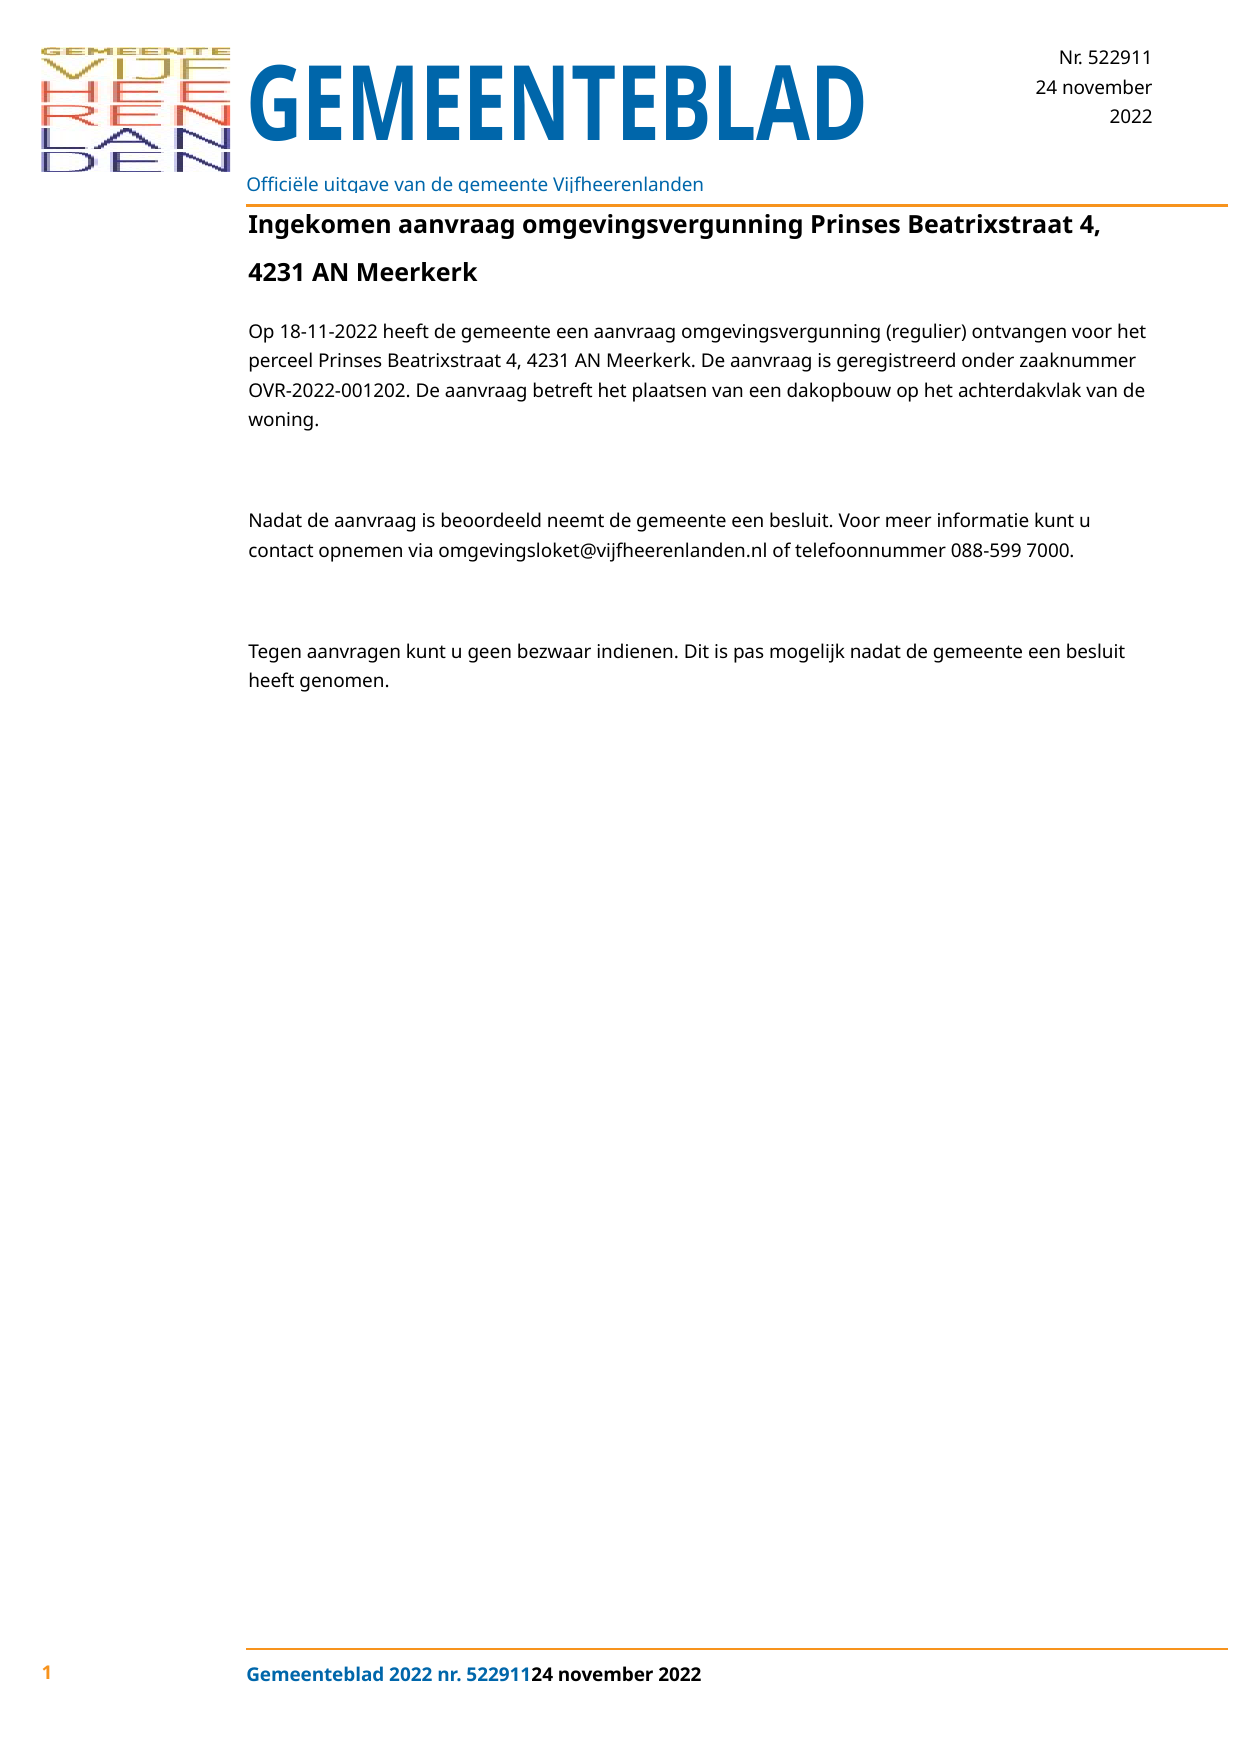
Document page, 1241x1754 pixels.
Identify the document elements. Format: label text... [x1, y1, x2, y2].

text Op 18-11-2022 heeft de gemeente een aanvraag omgevingsvergunning (regulier) ontvangen voor het perceel Prinses Beatrixstraat 4, 4231 AN Meerkerk. De aanvraag is geregistreerd onder zaaknummer OVR-2022-001202. De aanvraag betreft het plaatsen van een dakopbouw op het achterdakvlak van de woning. [248, 318, 1152, 432]
text Nadat de aanvraag is beoordeeld neemt de gemeente een besluit. Voor meer informatie kunt u contact opnemen via omgevingsloket@vijfheerenlanden.nl of telefoonnummer 088-599 7000. [248, 507, 1152, 563]
picture [41, 47, 231, 172]
text Ingekomen aanvraag omgevingsvergunning Prinses Beatrixstraat 4, 4231 AN Meerkerk [248, 207, 1152, 288]
text Tegen aanvragen kunt u geen bezwaar indienen. Dit is pas mogelijk nadat de gemeente een besluit heeft genomen. [248, 638, 1152, 693]
